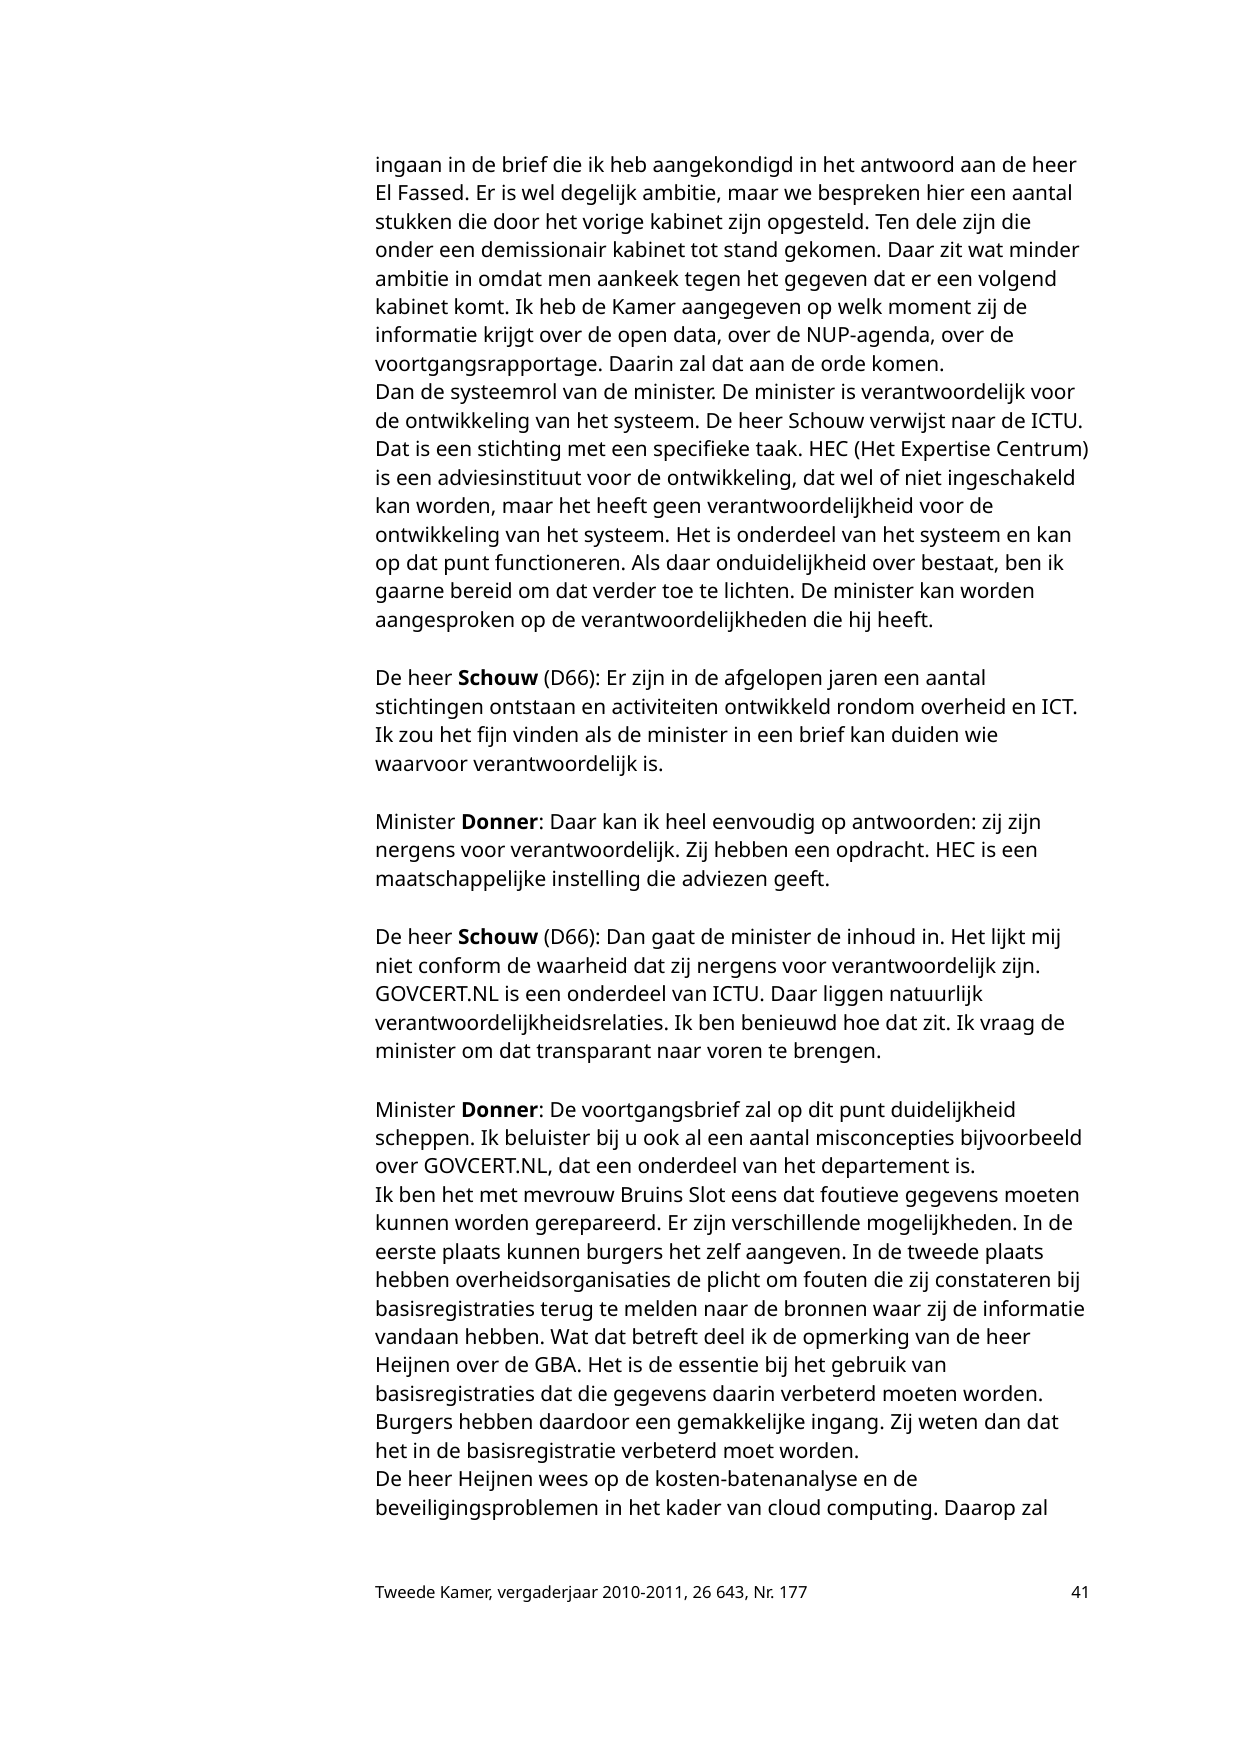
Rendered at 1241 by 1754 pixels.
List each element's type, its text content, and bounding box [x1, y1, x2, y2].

text Dan de systeemrol van de minister. De minister is verantwoordelijk voor de ontwikkeling van het systeem. De heer Schouw verwijst naar de ICTU. Dat is een stichting met een specifieke taak. HEC (Het Expertise Centrum) is een adviesinstituut voor de ontwikkeling, dat wel of niet ingeschakeld kan worden, maar het heeft geen verantwoordelijkheid voor de ontwikkeling van het systeem. Het is onderdeel van het systeem en kan op dat punt functioneren. Als daar onduidelijkheid over bestaat, ben ik gaarne bereid om dat verder toe te lichten. De minister kan worden aangesproken op de verantwoordelijkheden die hij heeft. [375, 377, 1090, 633]
text De heer Heijnen wees op de kosten-batenanalyse en de beveiligingsproblemen in het kader van cloud computing. Daarop zal [375, 1464, 1090, 1521]
text Minister Donner: Daar kan ik heel eenvoudig op antwoorden: zij zijn nergens voor verantwoordelijk. Zij hebben een opdracht. HEC is een maatschappelijke instelling die adviezen geeft. [375, 807, 1090, 892]
text De heer Schouw (D66): Er zijn in de afgelopen jaren een aantal stichtingen ontstaan en activiteiten ontwikkeld rondom overheid en ICT. Ik zou het fijn vinden als de minister in een brief kan duiden wie waarvoor verantwoordelijk is. [375, 663, 1090, 777]
text ingaan in de brief die ik heb aangekondigd in het antwoord aan de heer El Fassed. Er is wel degelijk ambitie, maar we bespreken hier een aantal stukken die door het vorige kabinet zijn opgesteld. Ten dele zijn die onder een demissionair kabinet tot stand gekomen. Daar zit wat minder ambitie in omdat men aankeek tegen het gegeven dat er een volgend kabinet komt. Ik heb de Kamer aangegeven op welk moment zij de informatie krijgt over de open data, over de NUP-agenda, over de voortgangsrapportage. Daarin zal dat aan de orde komen. [375, 150, 1090, 377]
text Minister Donner: De voortgangsbrief zal op dit punt duidelijkheid scheppen. Ik beluister bij u ook al een aantal misconcepties bijvoorbeeld over GOVCERT.NL, dat een onderdeel van het departement is. [375, 1095, 1090, 1180]
text Ik ben het met mevrouw Bruins Slot eens dat foutieve gegevens moeten kunnen worden gerepareerd. Er zijn verschillende mogelijkheden. In de eerste plaats kunnen burgers het zelf aangeven. In de tweede plaats hebben overheidsorganisaties de plicht om fouten die zij constateren bij basisregistraties terug te melden naar de bronnen waar zij de informatie vandaan hebben. Wat dat betreft deel ik de opmerking van de heer Heijnen over de GBA. Het is de essentie bij het gebruik van basisregistraties dat die gegevens daarin verbeterd moeten worden. Burgers hebben daardoor een gemakkelijke ingang. Zij weten dan dat het in de basisregistratie verbeterd moet worden. [375, 1180, 1090, 1464]
text De heer Schouw (D66): Dan gaat de minister de inhoud in. Het lijkt mij niet conform de waarheid dat zij nergens voor verantwoordelijk zijn. GOVCERT.NL is een onderdeel van ICTU. Daar liggen natuurlijk verantwoordelijkheidsrelaties. Ik ben benieuwd hoe dat zit. Ik vraag de minister om dat transparant naar voren te brengen. [375, 922, 1090, 1065]
